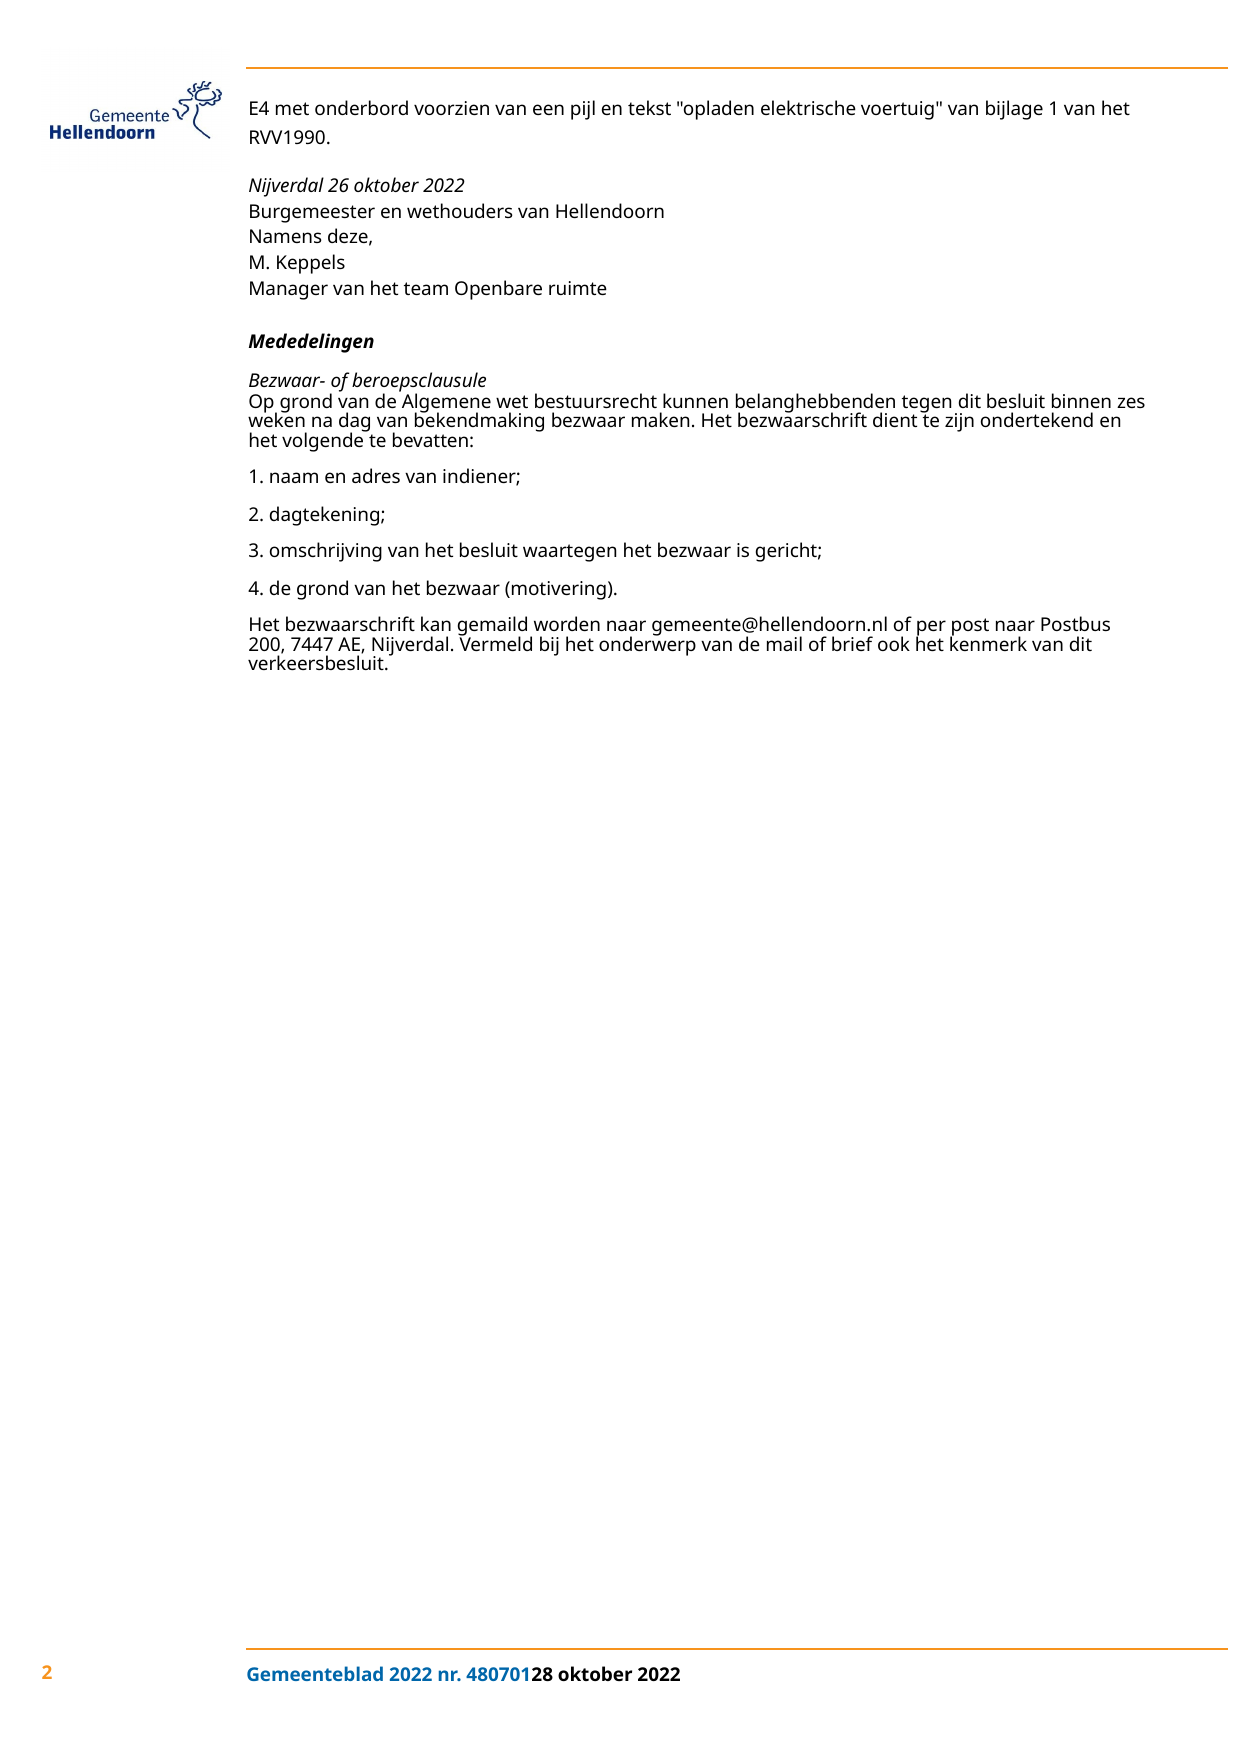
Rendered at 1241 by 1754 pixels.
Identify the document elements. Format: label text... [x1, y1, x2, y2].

text Bezwaar- of beroepsclausule [248, 367, 1152, 393]
text 2. dagtekening; [248, 506, 1152, 525]
text E4 met onderbord voorzien van een pijl en tekst "opladen elektrische voertuig" van bijlage 1 van het RVV1990. [248, 95, 1152, 150]
text Burgemeester en wethouders van Hellendoorn [248, 198, 1152, 224]
text M. Keppels [248, 249, 1152, 275]
text 4. de grond van het bezwaar (motivering). [248, 579, 1152, 599]
text 3. omschrijving van het besluit waartegen het bezwaar is gericht; [248, 542, 1152, 562]
picture [41, 47, 231, 172]
text Nijverdal 26 oktober 2022 [248, 172, 1152, 198]
text Het bezwaarschrift kan gemaild worden naar gemeente@hellendoorn.nl of per post naar Postbus 200, 7447 AE, Nijverdal. Vermeld bij het onderwerp van de mail of brief ook het kenmerk van dit verkeersbesluit. [248, 616, 1152, 674]
text Namens deze, [248, 224, 1152, 249]
text Mededelingen [248, 328, 1152, 354]
text Manager van het team Openbare ruimte [248, 275, 1152, 301]
text Op grond van de Algemene wet bestuursrecht kunnen belanghebbenden tegen dit besluit binnen zes weken na dag van bekendmaking bezwaar maken. Het bezwaarschrift dient te zijn ondertekend en het volgende te bevatten: [248, 393, 1152, 451]
text 1. naam en adres van indiener; [248, 468, 1152, 488]
